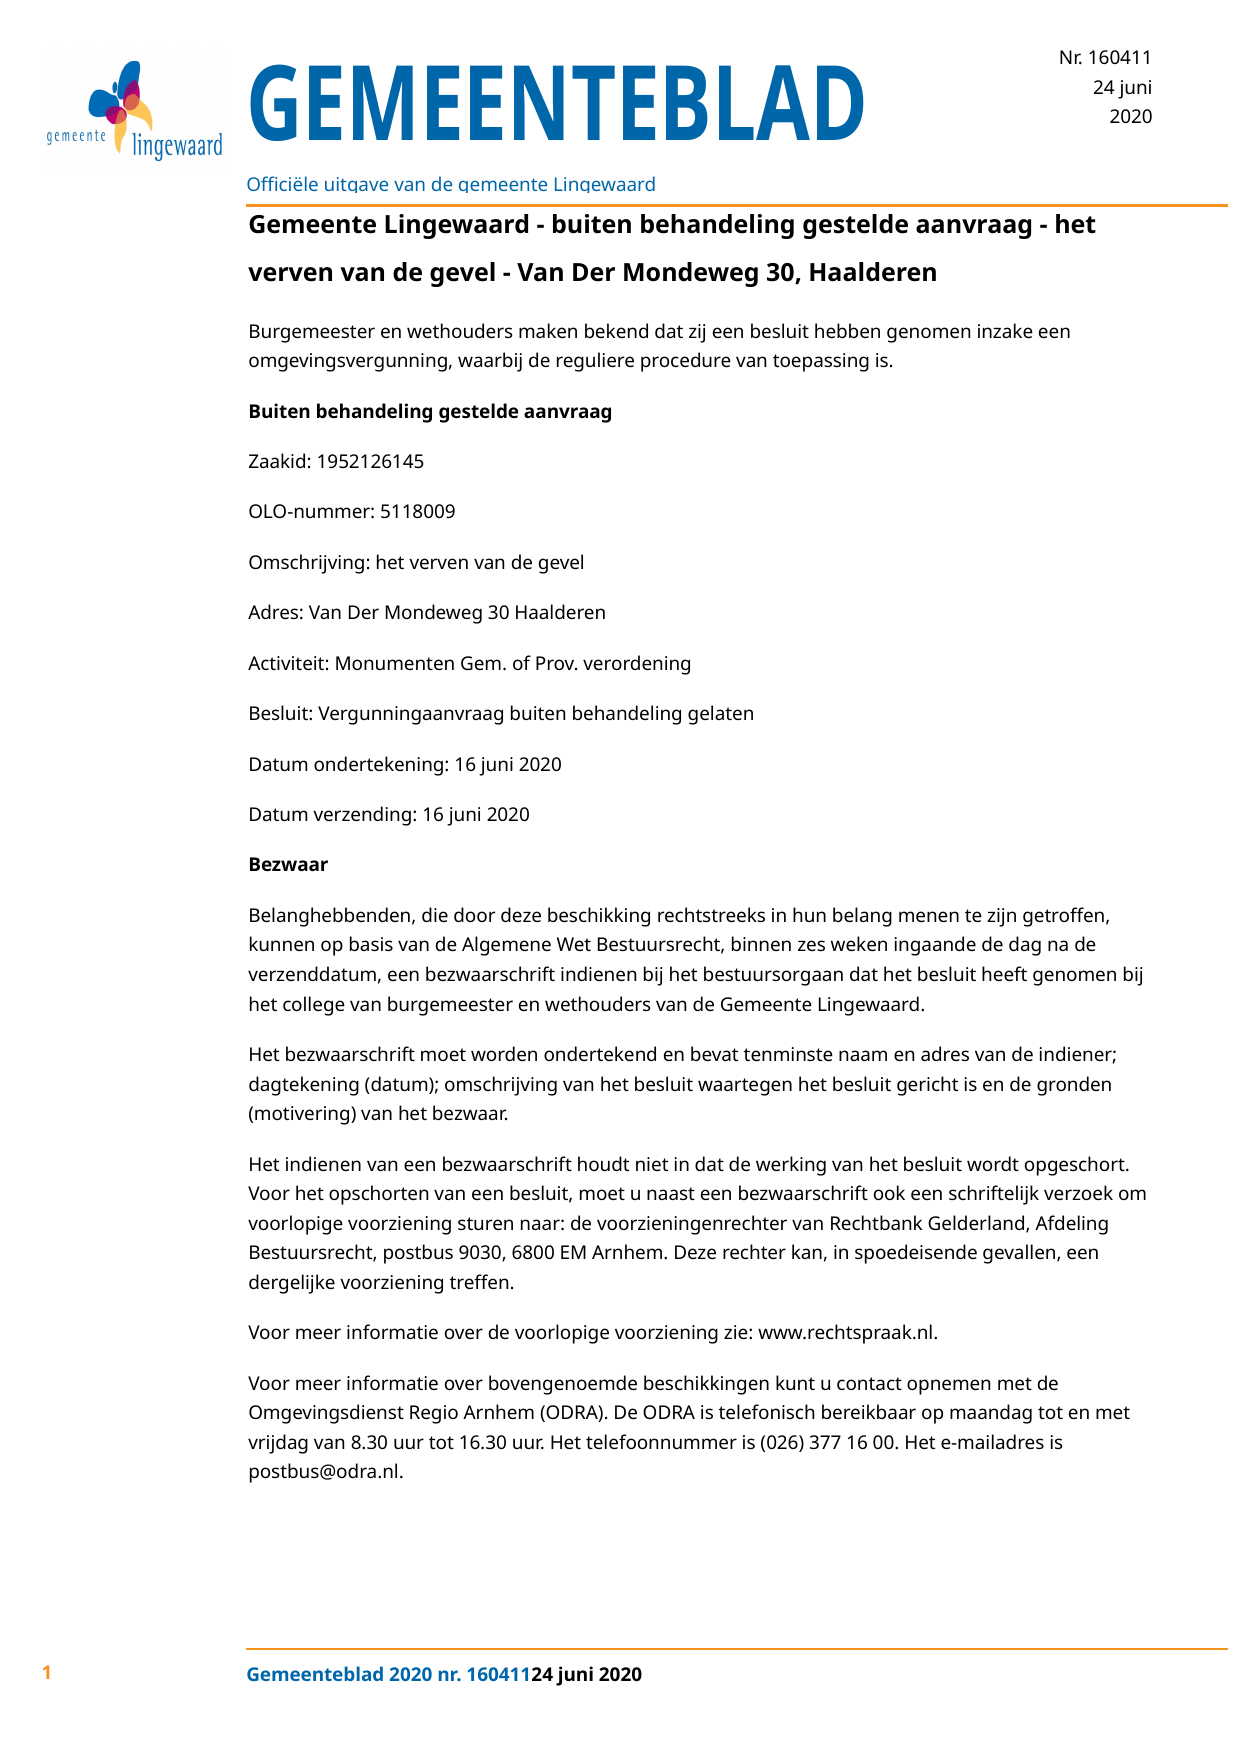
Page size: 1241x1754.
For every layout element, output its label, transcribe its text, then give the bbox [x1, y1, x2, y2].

text Burgemeester en wethouders maken bekend dat zij een besluit hebben genomen inzake een omgevingsvergunning, waarbij de reguliere procedure van toepassing is. [248, 318, 1152, 373]
text Activiteit: Monumenten Gem. of Prov. verordening [248, 650, 1152, 676]
text Gemeente Lingewaard - buiten behandeling gestelde aanvraag - het verven van de gevel - Van Der Mondeweg 30, Haalderen [248, 207, 1152, 288]
text Zaakid: 1952126145 [248, 448, 1152, 474]
text Voor meer informatie over bovengenoemde beschikkingen kunt u contact opnemen met de Omgevingsdienst Regio Arnhem (ODRA). De ODRA is telefonisch bereikbaar op maandag tot en met vrijdag van 8.30 uur tot 16.30 uur. Het telefoonnummer is (026) 377 16 00. Het e-mailadres is postbus@odra.nl. [248, 1370, 1152, 1484]
text Besluit: Vergunningaanvraag buiten behandeling gelaten [248, 700, 1152, 726]
picture [41, 47, 231, 172]
text Datum ondertekening: 16 juni 2020 [248, 751, 1152, 777]
text Bezwaar [248, 852, 1152, 877]
text Belanghebbenden, die door deze beschikking rechtstreeks in hun belang menen te zijn getroffen, kunnen op basis van de Algemene Wet Bestuursrecht, binnen zes weken ingaande de dag na de verzenddatum, een bezwaarschrift indienen bij het bestuursorgaan dat het besluit heeft genomen bij het college van burgemeester en wethouders van de Gemeente Lingewaard. [248, 902, 1152, 1017]
text Het indienen van een bezwaarschrift houdt niet in dat de werking van het besluit wordt opgeschort. Voor het opschorten van een besluit, moet u naast een bezwaarschrift ook een schriftelijk verzoek om voorlopige voorziening sturen naar: de voorzieningenrechter van Rechtbank Gelderland, Afdeling Bestuursrecht, postbus 9030, 6800 EM Arnhem. Deze rechter kan, in spoedeisende gevallen, een dergelijke voorziening treffen. [248, 1151, 1152, 1295]
text Datum verzending: 16 juni 2020 [248, 801, 1152, 827]
text Voor meer informatie over de voorlopige voorziening zie: www.rechtspraak.nl. [248, 1319, 1152, 1345]
text Buiten behandeling gestelde aanvraag [248, 398, 1152, 424]
text Omschrijving: het verven van de gevel [248, 549, 1152, 575]
text OLO-nummer: 5118009 [248, 499, 1152, 524]
text Adres: Van Der Mondeweg 30 Haalderen [248, 599, 1152, 625]
text Het bezwaarschrift moet worden ondertekend en bevat tenminste naam en adres van de indiener; dagtekening (datum); omschrijving van het besluit waartegen het besluit gericht is en de gronden (motivering) van het bezwaar. [248, 1041, 1152, 1126]
